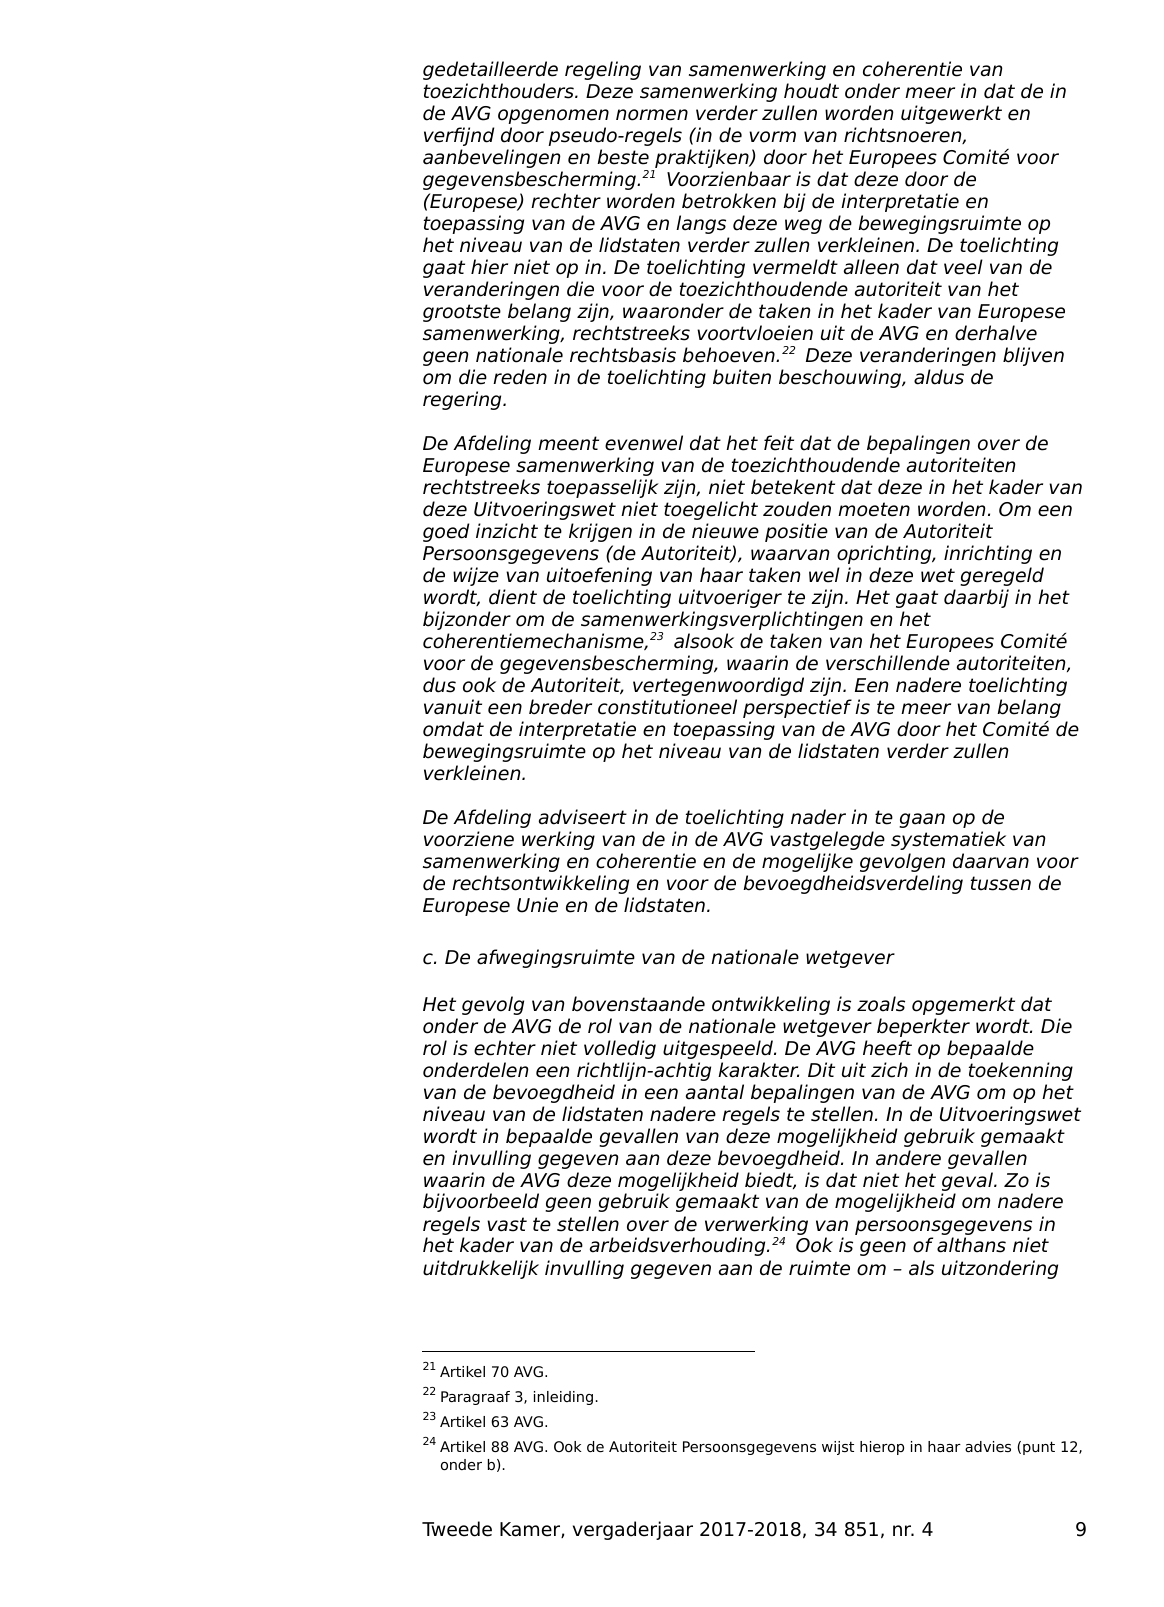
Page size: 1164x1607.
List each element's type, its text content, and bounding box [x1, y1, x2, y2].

text Paragraaf 3, inleiding. [422, 1385, 1087, 1407]
text De Afdeling meent evenwel dat het feit dat de bepalingen over de Europese samenwerking van de toezichthoudende autoriteiten rechtstreeks toepasselijk zijn, niet betekent dat deze in het kader van deze Uitvoeringswet niet toegelicht zouden moeten worden. Om een goed inzicht te krijgen in de nieuwe positie van de Autoriteit Persoonsgegevens (de Autoriteit), waarvan oprichting, inrichting en de wijze van uitoefening van haar taken wel in deze wet geregeld wordt, dient de toelichting uitvoeriger te zijn. Het gaat daarbij in het bijzonder om de samenwerkingsverplichtingen en het coherentiemechanisme, alsook de taken van het Europees Comité voor de gegevensbescherming, waarin de verschillende autoriteiten, dus ook de Autoriteit, vertegenwoordigd zijn. Een nadere toelichting vanuit een breder constitutioneel perspectief is te meer van belang omdat de interpretatie en toepassing van de AVG door het Comité de bewegingsruimte op het niveau van de lidstaten verder zullen verkleinen. [422, 433, 1087, 784]
text Het gevolg van bovenstaande ontwikkeling is zoals opgemerkt dat onder de AVG de rol van de nationale wetgever beperkter wordt. Die rol is echter niet volledig uitgespeeld. De AVG heeft op bepaalde onderdelen een richtlijn-achtig karakter. Dit uit zich in de toekenning van de bevoegdheid in een aantal bepalingen van de AVG om op het niveau van de lidstaten nadere regels te stellen. In de Uitvoeringswet wordt in bepaalde gevallen van deze mogelijkheid gebruik gemaakt en invulling gegeven aan deze bevoegdheid. In andere gevallen waarin de AVG deze mogelijkheid biedt, is dat niet het geval. Zo is bijvoorbeeld geen gebruik gemaakt van de mogelijkheid om nadere regels vast te stellen over de verwerking van persoonsgegevens in het kader van de arbeidsverhouding. Ook is geen of althans niet uitdrukkelijk invulling gegeven aan de ruimte om – als uitzondering [422, 994, 1087, 1279]
subtitle c. De afwegingsruimte van de nationale wetgever [422, 947, 1087, 969]
text De Afdeling adviseert in de toelichting nader in te gaan op de voorziene werking van de in de AVG vastgelegde systematiek van samenwerking en coherentie en de mogelijke gevolgen daarvan voor de rechtsontwikkeling en voor de bevoegdheidsverdeling tussen de Europese Unie en de lidstaten. [422, 807, 1087, 917]
text Artikel 63 AVG. [422, 1410, 1087, 1432]
text Artikel 88 AVG. Ook de Autoriteit Persoonsgegevens wijst hierop in haar advies (punt 12, onder b). [422, 1435, 1087, 1474]
text gedetailleerde regeling van samenwerking en coherentie van toezichthouders. Deze samenwerking houdt onder meer in dat de in de AVG opgenomen normen verder zullen worden uitgewerkt en verfijnd door pseudo-regels (in de vorm van richtsnoeren, aanbevelingen en beste praktijken) door het Europees Comité voor gegevensbescherming. Voorzienbaar is dat deze door de (Europese) rechter worden betrokken bij de interpretatie en toepassing van de AVG en langs deze weg de bewegingsruimte op het niveau van de lidstaten verder zullen verkleinen. De toelichting gaat hier niet op in. De toelichting vermeldt alleen dat veel van de veranderingen die voor de toezichthoudende autoriteit van het grootste belang zijn, waaronder de taken in het kader van Europese samenwerking, rechtstreeks voortvloeien uit de AVG en derhalve geen nationale rechtsbasis behoeven. Deze veranderingen blijven om die reden in de toelichting buiten beschouwing, aldus de regering. [422, 59, 1087, 411]
text Artikel 70 AVG. [422, 1360, 1087, 1382]
